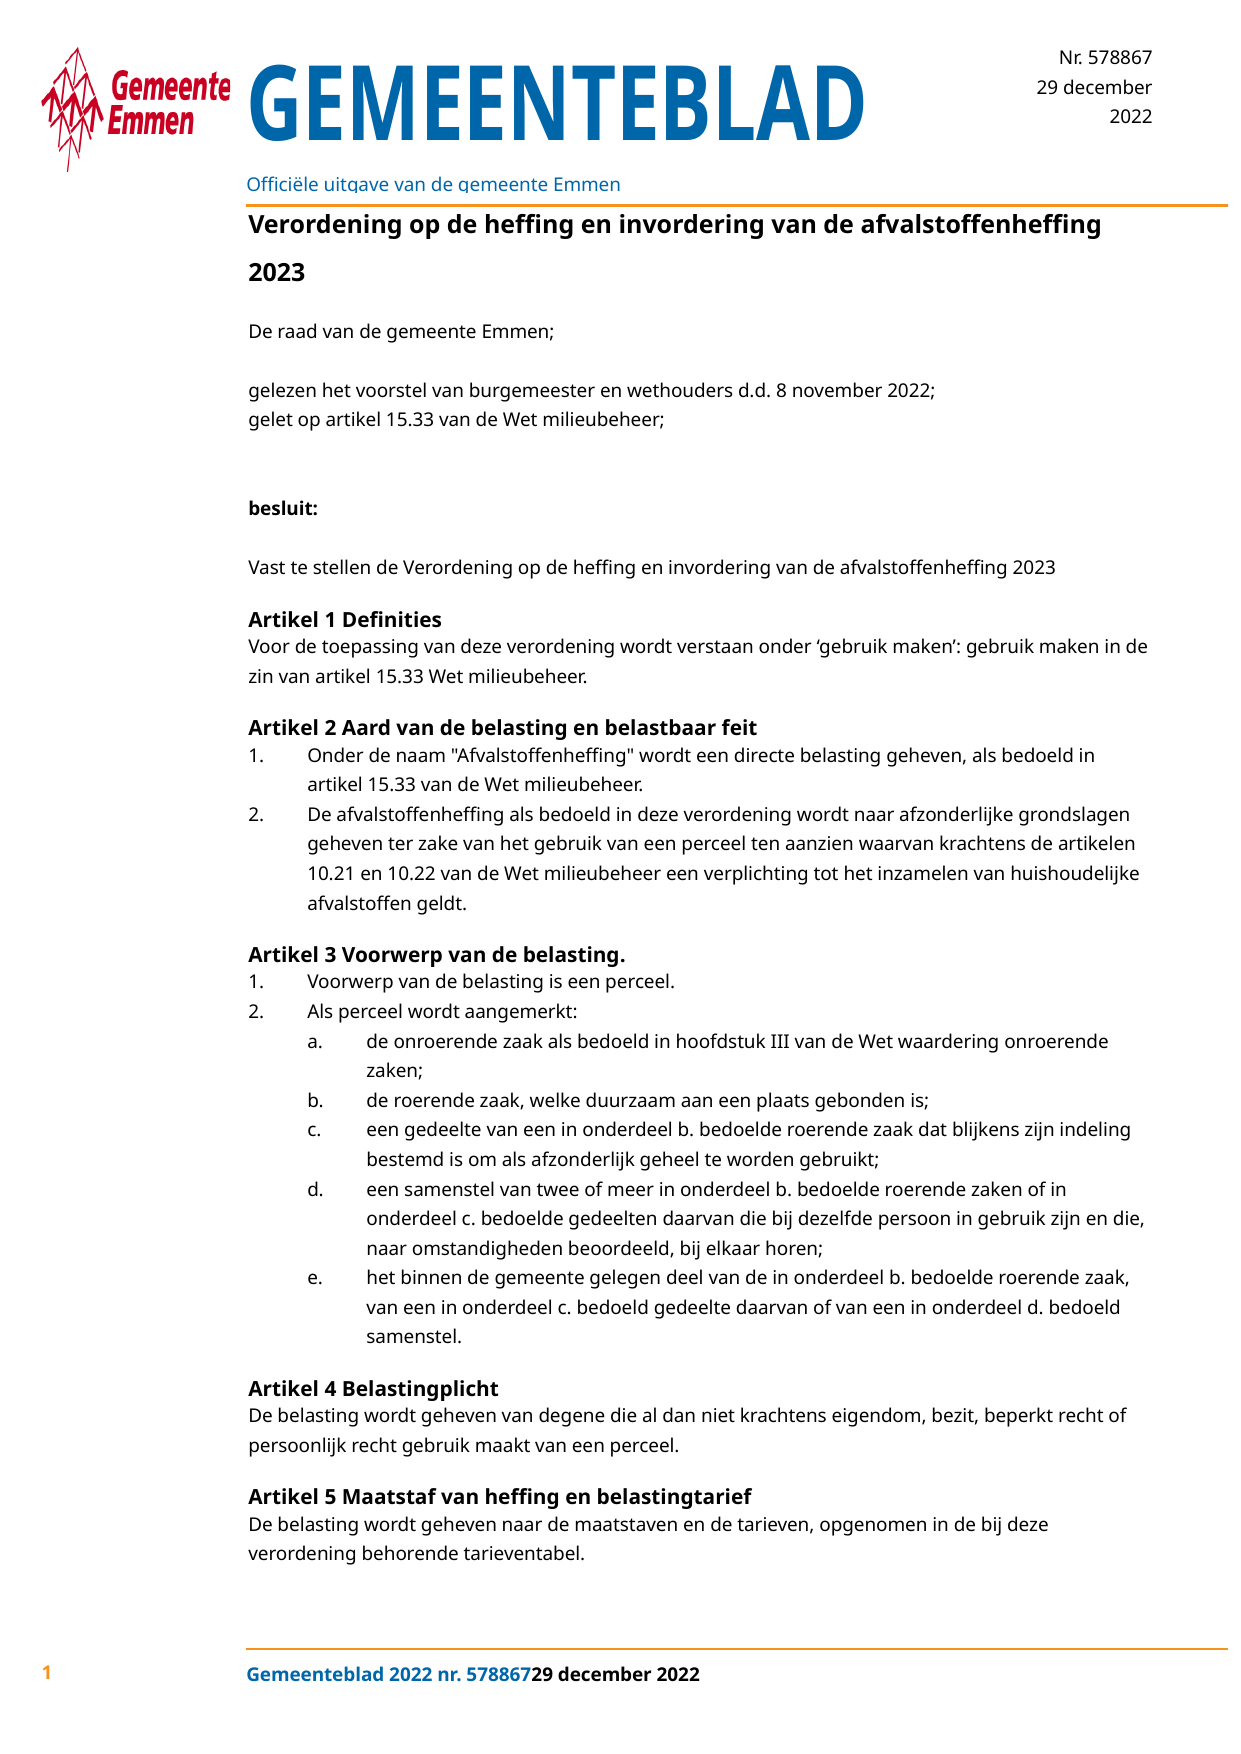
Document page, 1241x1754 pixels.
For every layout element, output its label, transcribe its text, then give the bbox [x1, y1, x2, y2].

text Voor de toepassing van deze verordening wordt verstaan onder ‘gebruik maken’: gebruik maken in de zin van artikel 15.33 Wet milieubeheer. [248, 633, 1152, 689]
list De afvalstoffenheffing als bedoeld in deze verordening wordt naar afzonderlijke grondslagen geheven ter zake van het gebruik van een perceel ten aanzien waarvan krachtens de artikelen 10.21 en 10.22 van de Wet milieubeheer een verplichting tot het inzamelen van huishoudelijke afvalstoffen geldt. [248, 801, 1152, 916]
text Verordening op de heffing en invordering van de afvalstoffenheffing 2023 [248, 207, 1152, 288]
list Voorwerp van de belasting is een perceel. [248, 969, 1152, 994]
text De belasting wordt geheven naar de maatstaven en de tarieven, opgenomen in de bij deze verordening behorende tarieventabel. [248, 1511, 1152, 1566]
text gelet op artikel 15.33 van de Wet milieubeheer; [248, 407, 1152, 432]
list Onder de naam "Afvalstoffenheffing" wordt een directe belasting geheven, als bedoeld in artikel 15.33 van de Wet milieubeheer. [248, 742, 1152, 797]
text Artikel 2 Aard van de belasting en belastbaar feit [248, 713, 1152, 742]
picture [41, 47, 231, 172]
list het binnen de gemeente gelegen deel van de in onderdeel b. bedoelde roerende zaak, van een in onderdeel c. bedoeld gedeelte daarvan of van een in onderdeel d. bedoeld samenstel. [307, 1264, 1152, 1349]
list Als perceel wordt aangemerkt: [248, 998, 1152, 1024]
list een gedeelte van een in onderdeel b. bedoelde roerende zaak dat blijkens zijn indeling bestemd is om als afzonderlijk geheel te worden gebruikt; [307, 1117, 1152, 1172]
list de onroerende zaak als bedoeld in hoofdstuk III van de Wet waardering onroerende zaken; [307, 1028, 1152, 1083]
text Vast te stellen de Verordening op de heffing en invordering van de afvalstoffenheffing 2023 [248, 554, 1152, 580]
text De belasting wordt geheven van degene die al dan niet krachtens eigendom, bezit, beperkt recht of persoonlijk recht gebruik maakt van een perceel. [248, 1402, 1152, 1458]
list een samenstel van twee of meer in onderdeel b. bedoelde roerende zaken of in onderdeel c. bedoelde gedeelten daarvan die bij dezelfde persoon in gebruik zijn en die, naar omstandigheden beoordeeld, bij elkaar horen; [307, 1176, 1152, 1261]
text Artikel 5 Maatstaf van heffing en belastingtarief [248, 1482, 1152, 1511]
list de roerende zaak, welke duurzaam aan een plaats gebonden is; [307, 1087, 1152, 1113]
text gelezen het voorstel van burgemeester en wethouders d.d. 8 november 2022; [248, 377, 1152, 403]
text De raad van de gemeente Emmen; [248, 318, 1152, 344]
text Artikel 3 Voorwerp van de belasting. [248, 940, 1152, 969]
text besluit: [248, 495, 1152, 521]
text Artikel 4 Belastingplicht [248, 1374, 1152, 1402]
text Artikel 1 Definities [248, 605, 1152, 633]
